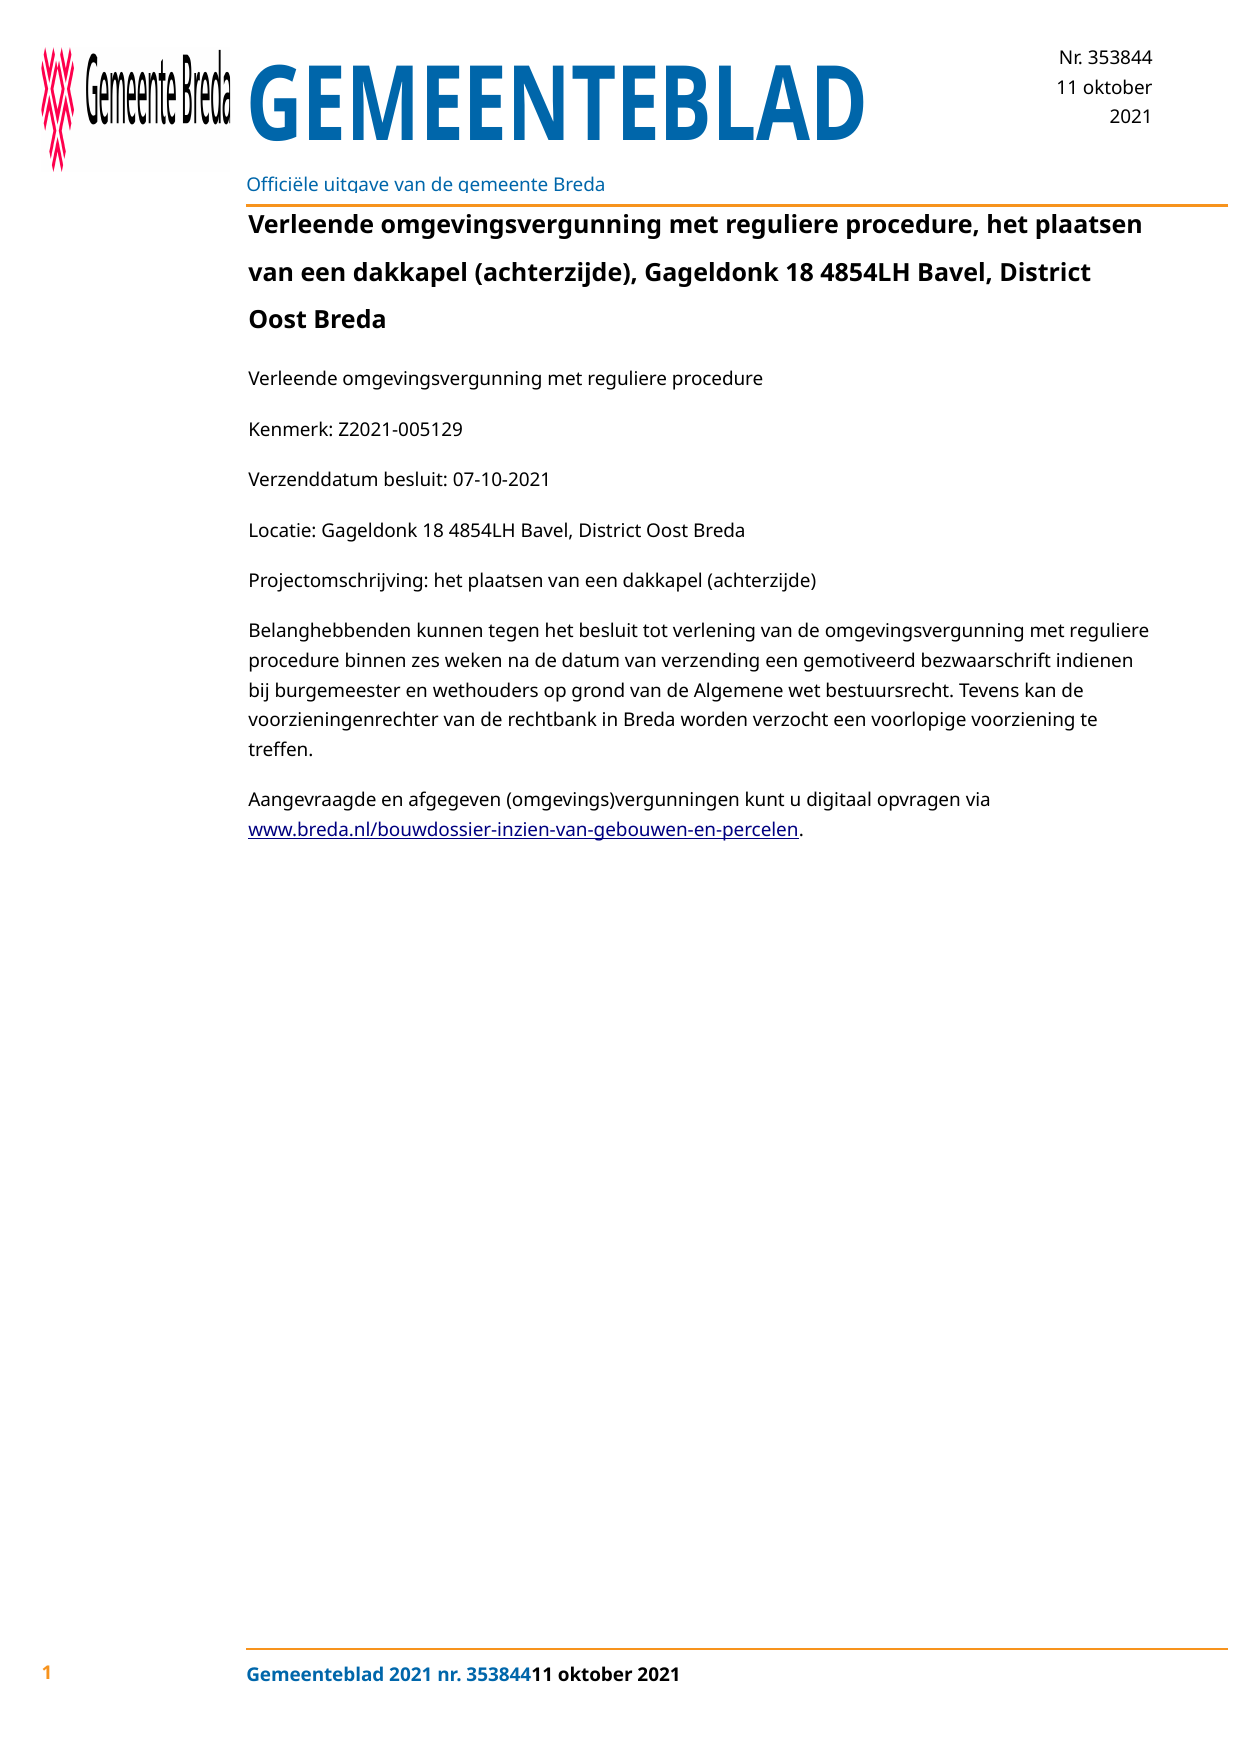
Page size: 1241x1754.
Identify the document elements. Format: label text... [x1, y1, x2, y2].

picture [41, 47, 231, 172]
text Verzenddatum besluit: 07-10-2021 [248, 466, 1152, 492]
text Locatie: Gageldonk 18 4854LH Bavel, District Oost Breda [248, 517, 1152, 542]
text Kenmerk: Z2021-005129 [248, 416, 1152, 442]
text Projectomschrijving: het plaatsen van een dakkapel (achterzijde) [248, 567, 1152, 593]
text Belanghebbenden kunnen tegen het besluit tot verlening van de omgevingsvergunning met reguliere procedure binnen zes weken na de datum van verzending een gemotiveerd bezwaarschrift indienen bij burgemeester en wethouders op grond van de Algemene wet bestuursrecht. Tevens kan de voorzieningenrechter van de rechtbank in Breda worden verzocht een voorlopige voorziening te treffen. [248, 618, 1152, 762]
text Verleende omgevingsvergunning met reguliere procedure [248, 366, 1152, 391]
text Verleende omgevingsvergunning met reguliere procedure, het plaatsen van een dakkapel (achterzijde), Gageldonk 18 4854LH Bavel, District Oost Breda [248, 207, 1152, 336]
text Aangevraagde en afgegeven (omgevings)vergunningen kunt u digitaal opvragen via www.breda.nl/bouwdossier-inzien-van-gebouwen-en-percelen. [248, 786, 1152, 842]
